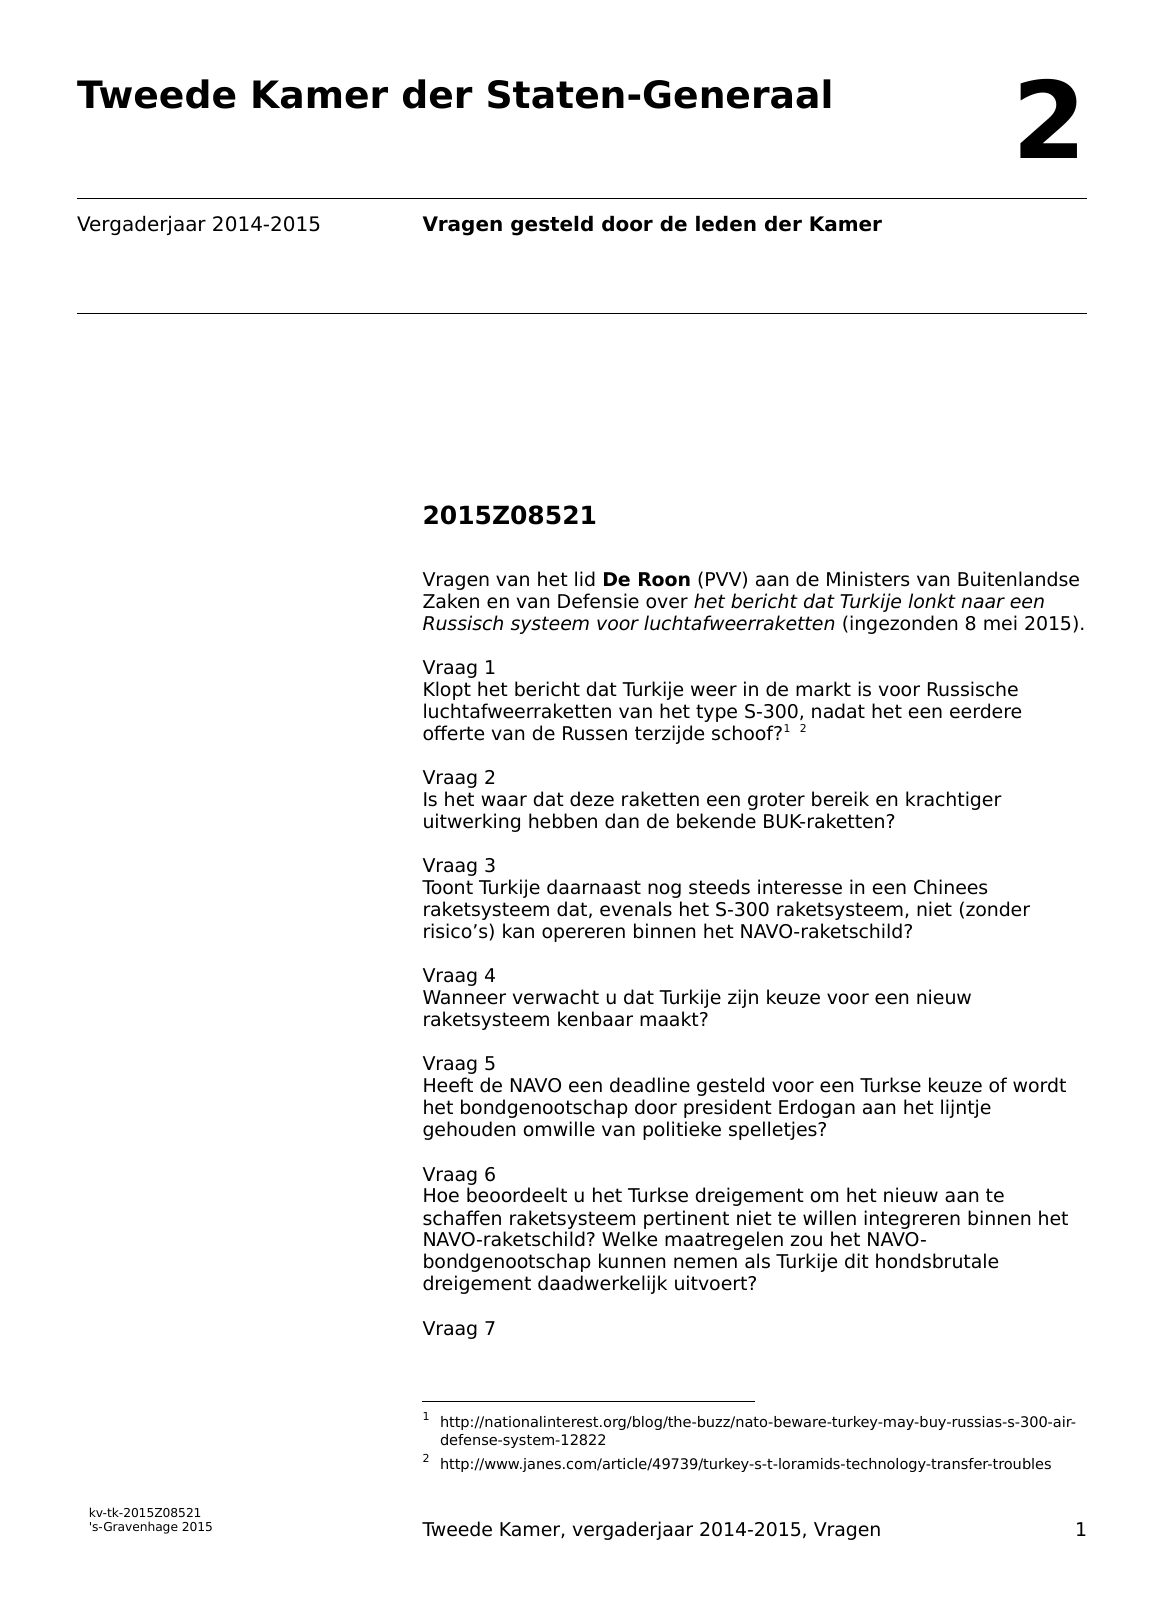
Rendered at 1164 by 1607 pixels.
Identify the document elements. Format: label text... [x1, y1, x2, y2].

text http://www.janes.com/article/49739/turkey-s-t-loramids-technology-transfer-troubles [422, 1452, 1087, 1474]
text Hoe beoordeelt u het Turkse dreigement om het nieuw aan te schaffen raketsysteem pertinent niet te willen integreren binnen het NAVO-raketschild? Welke maatregelen zou het NAVO-bondgenootschap kunnen nemen als Turkije dit hondsbrutale dreigement daadwerkelijk uitvoert? [422, 1185, 1087, 1295]
text Vraag 1 [422, 657, 1087, 679]
text Vraag 4 [422, 965, 1087, 987]
text Vraag 2 [422, 767, 1087, 789]
table_cell Vergaderjaar 2014-2015 [77, 199, 422, 313]
text Vraag 3 [422, 855, 1087, 877]
table_header Tweede Kamer der Staten-Generaal [77, 59, 886, 198]
text Is het waar dat deze raketten een groter bereik en krachtiger uitwerking hebben dan de bekende BUK-raketten? [422, 789, 1087, 833]
text kv-tk-2015Z08521 [88, 1506, 323, 1520]
text Wanneer verwacht u dat Turkije zijn keuze voor een nieuw raketsysteem kenbaar maakt? [422, 987, 1087, 1031]
text Vraag 7 [422, 1317, 1087, 1339]
table_cell Vragen gesteld door de leden der Kamer [422, 199, 1087, 313]
text http://nationalinterest.org/blog/the-buzz/nato-beware-turkey-may-buy-russias-s-300-air-defense-system-12822 [422, 1410, 1087, 1449]
text Toont Turkije daarnaast nog steeds interesse in een Chinees raketsysteem dat, evenals het S-300 raketsysteem, niet (zonder risico’s) kan opereren binnen het NAVO-raketschild? [422, 877, 1087, 943]
text 2015Z08521 [422, 501, 1087, 531]
text 's-Gravenhage 2015 [88, 1520, 323, 1534]
text Vragen van het lid De Roon (PVV) aan de Ministers van Buitenlandse Zaken en van Defensie over het bericht dat Turkije lonkt naar een Russisch systeem voor luchtafweerraketten (ingezonden 8 mei 2015). [422, 569, 1087, 635]
text Vraag 6 [422, 1163, 1087, 1185]
table_header 2 [886, 59, 1087, 198]
text Klopt het bericht dat Turkije weer in de markt is voor Russische luchtafweerraketten van het type S-300, nadat het een eerdere offerte van de Russen terzijde schoof? [422, 679, 1087, 745]
text Heeft de NAVO een deadline gesteld voor een Turkse keuze of wordt het bondgenootschap door president Erdogan aan het lijntje gehouden omwille van politieke spelletjes? [422, 1075, 1087, 1141]
text Vraag 5 [422, 1053, 1087, 1075]
